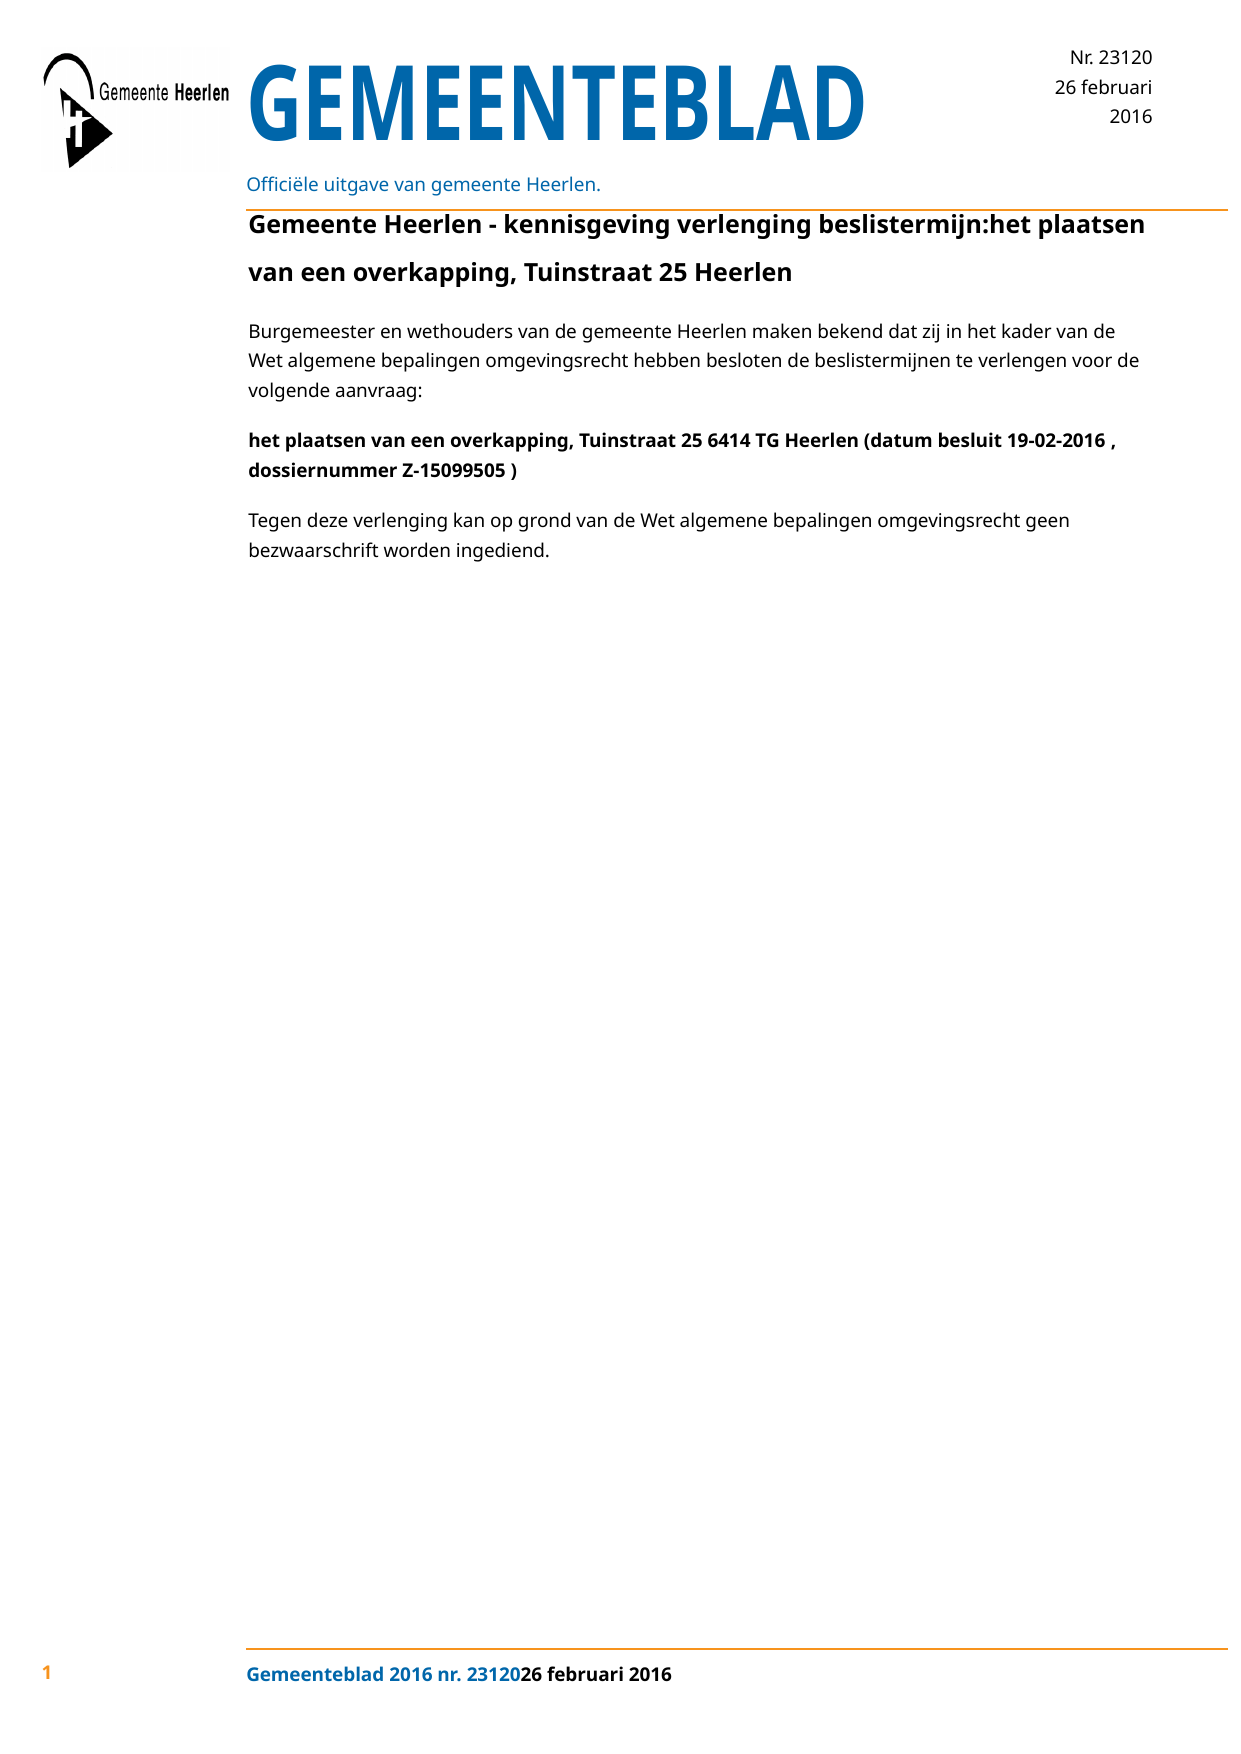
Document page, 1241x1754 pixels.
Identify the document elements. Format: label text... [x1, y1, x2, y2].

picture [41, 47, 231, 172]
text Tegen deze verlenging kan op grond van de Wet algemene bepalingen omgevingsrecht geen bezwaarschrift worden ingediend. [248, 507, 1152, 563]
text Gemeente Heerlen - kennisgeving verlenging beslistermijn:het plaatsen van een overkapping, Tuinstraat 25 Heerlen [248, 211, 1152, 288]
text Burgemeester en wethouders van de gemeente Heerlen maken bekend dat zij in het kader van de Wet algemene bepalingen omgevingsrecht hebben besloten de beslistermijnen te verlengen voor de volgende aanvraag: [248, 318, 1152, 403]
text het plaatsen van een overkapping, Tuinstraat 25 6414 TG Heerlen (datum besluit 19-02-2016 , dossiernummer Z-15099505 ) [248, 427, 1152, 483]
